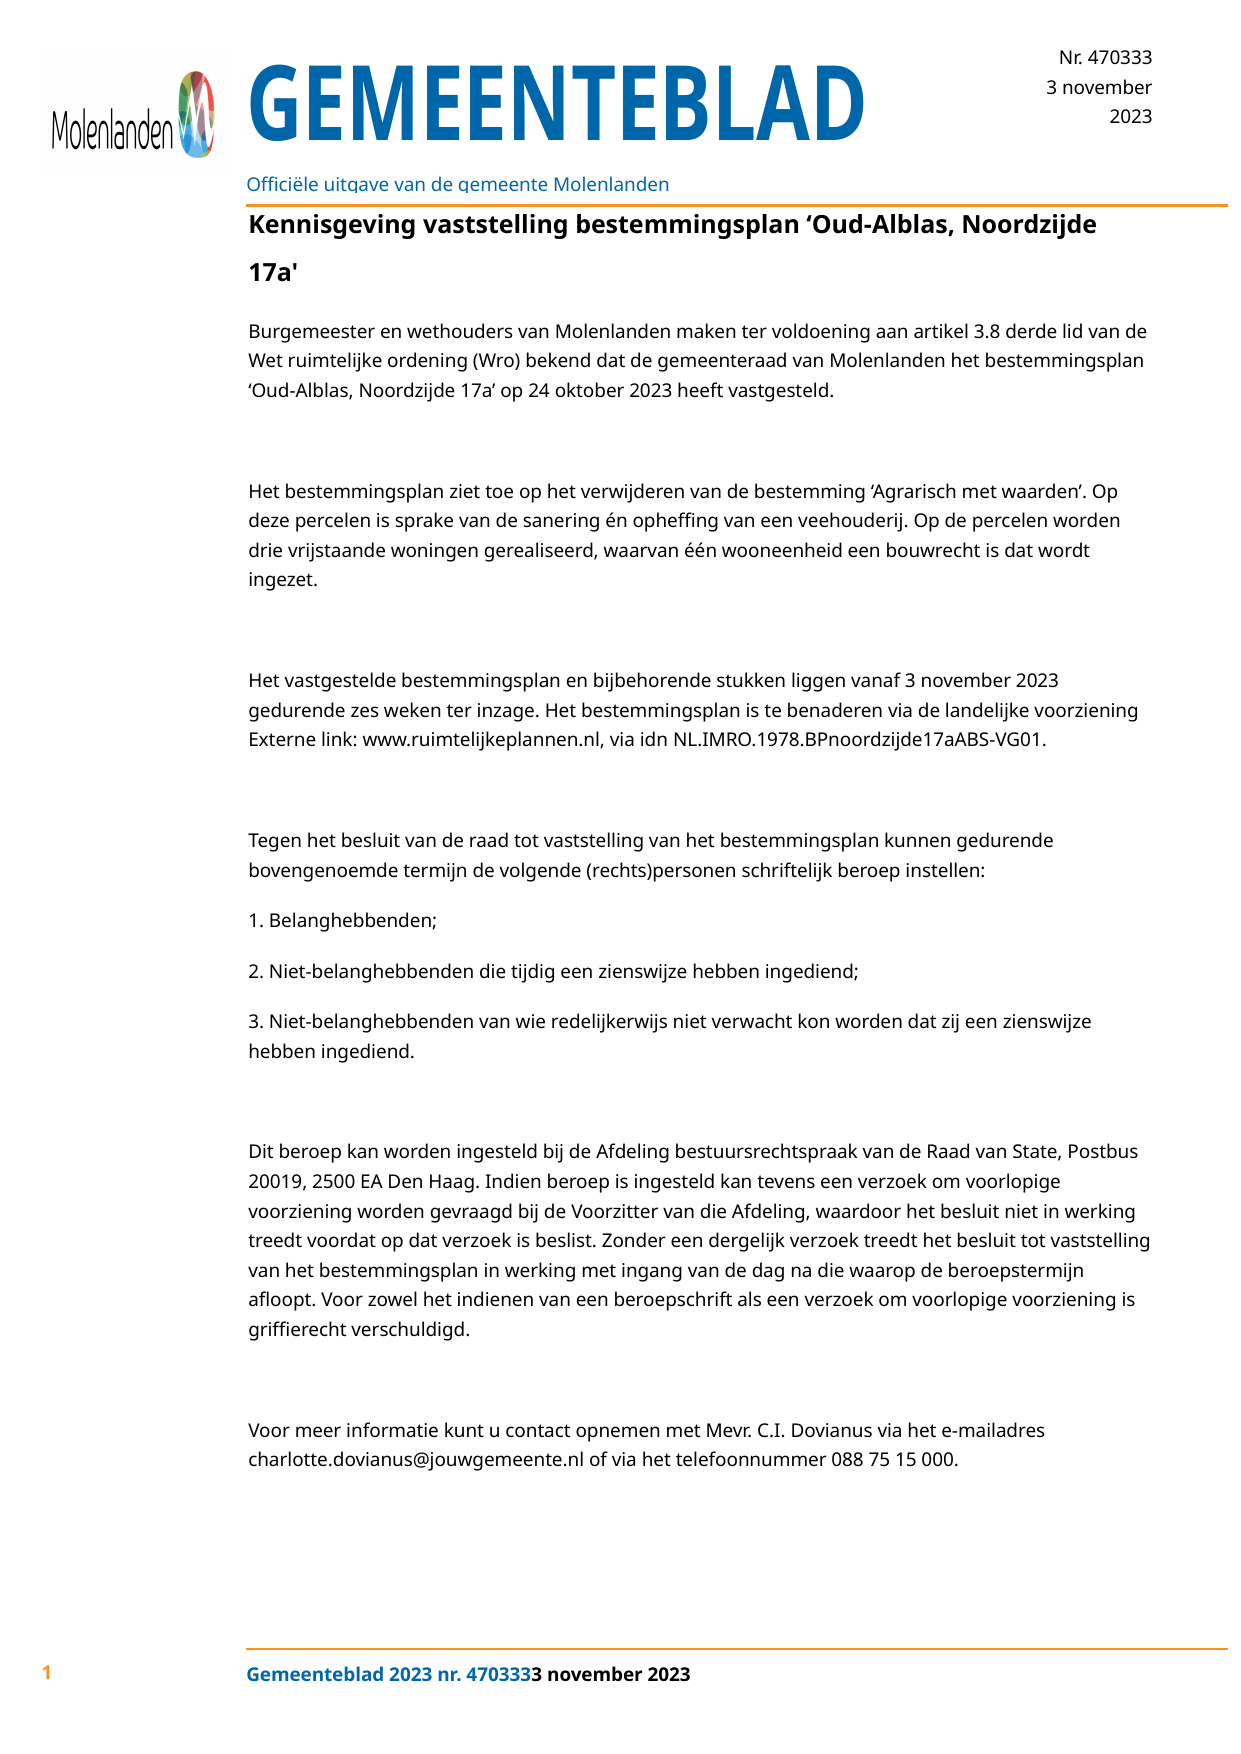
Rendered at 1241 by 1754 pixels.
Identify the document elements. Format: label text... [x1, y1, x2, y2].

picture [41, 47, 231, 172]
text Burgemeester en wethouders van Molenlanden maken ter voldoening aan artikel 3.8 derde lid van de Wet ruimtelijke ordening (Wro) bekend dat de gemeenteraad van Molenlanden het bestemmingsplan ‘Oud-Alblas, Noordzijde 17a’ op 24 oktober 2023 heeft vastgesteld. [248, 318, 1152, 403]
text Dit beroep kan worden ingesteld bij de Afdeling bestuursrechtspraak van de Raad van State, Postbus 20019, 2500 EA Den Haag. Indien beroep is ingesteld kan tevens een verzoek om voorlopige voorziening worden gevraagd bij de Voorzitter van die Afdeling, waardoor het besluit niet in werking treedt voordat op dat verzoek is beslist. Zonder een dergelijk verzoek treedt het besluit tot vaststelling van het bestemmingsplan in werking met ingang van de dag na die waarop de beroepstermijn afloopt. Voor zowel het indienen van een beroepschrift als een verzoek om voorlopige voorziening is griffierecht verschuldigd. [248, 1139, 1152, 1342]
text Kennisgeving vaststelling bestemmingsplan ‘Oud-Alblas, Noordzijde 17a' [248, 207, 1152, 288]
text Het bestemmingsplan ziet toe op het verwijderen van de bestemming ‘Agrarisch met waarden’. Op deze percelen is sprake van de sanering én opheffing van een veehouderij. Op de percelen worden drie vrijstaande woningen gerealiseerd, waarvan één wooneenheid een bouwrecht is dat wordt ingezet. [248, 478, 1152, 592]
text Tegen het besluit van de raad tot vaststelling van het bestemmingsplan kunnen gedurende bovengenoemde termijn de volgende (rechts)personen schriftelijk beroep instellen: [248, 827, 1152, 883]
text 1. Belanghebbenden; [248, 907, 1152, 933]
text 3. Niet-belanghebbenden van wie redelijkerwijs niet verwacht kon worden dat zij een zienswijze hebben ingediend. [248, 1008, 1152, 1064]
text Voor meer informatie kunt u contact opnemen met Mevr. C.I. Dovianus via het e-mailadres charlotte.dovianus@jouwgemeente.nl of via het telefoonnummer 088 75 15 000. [248, 1417, 1152, 1472]
text 2. Niet-belanghebbenden die tijdig een zienswijze hebben ingediend; [248, 958, 1152, 984]
text Het vastgestelde bestemmingsplan en bijbehorende stukken liggen vanaf 3 november 2023 gedurende zes weken ter inzage. Het bestemmingsplan is te benaderen via de landelijke voorziening Externe link: www.ruimtelijkeplannen.nl, via idn NL.IMRO.1978.BPnoordzijde17aABS-VG01. [248, 667, 1152, 752]
